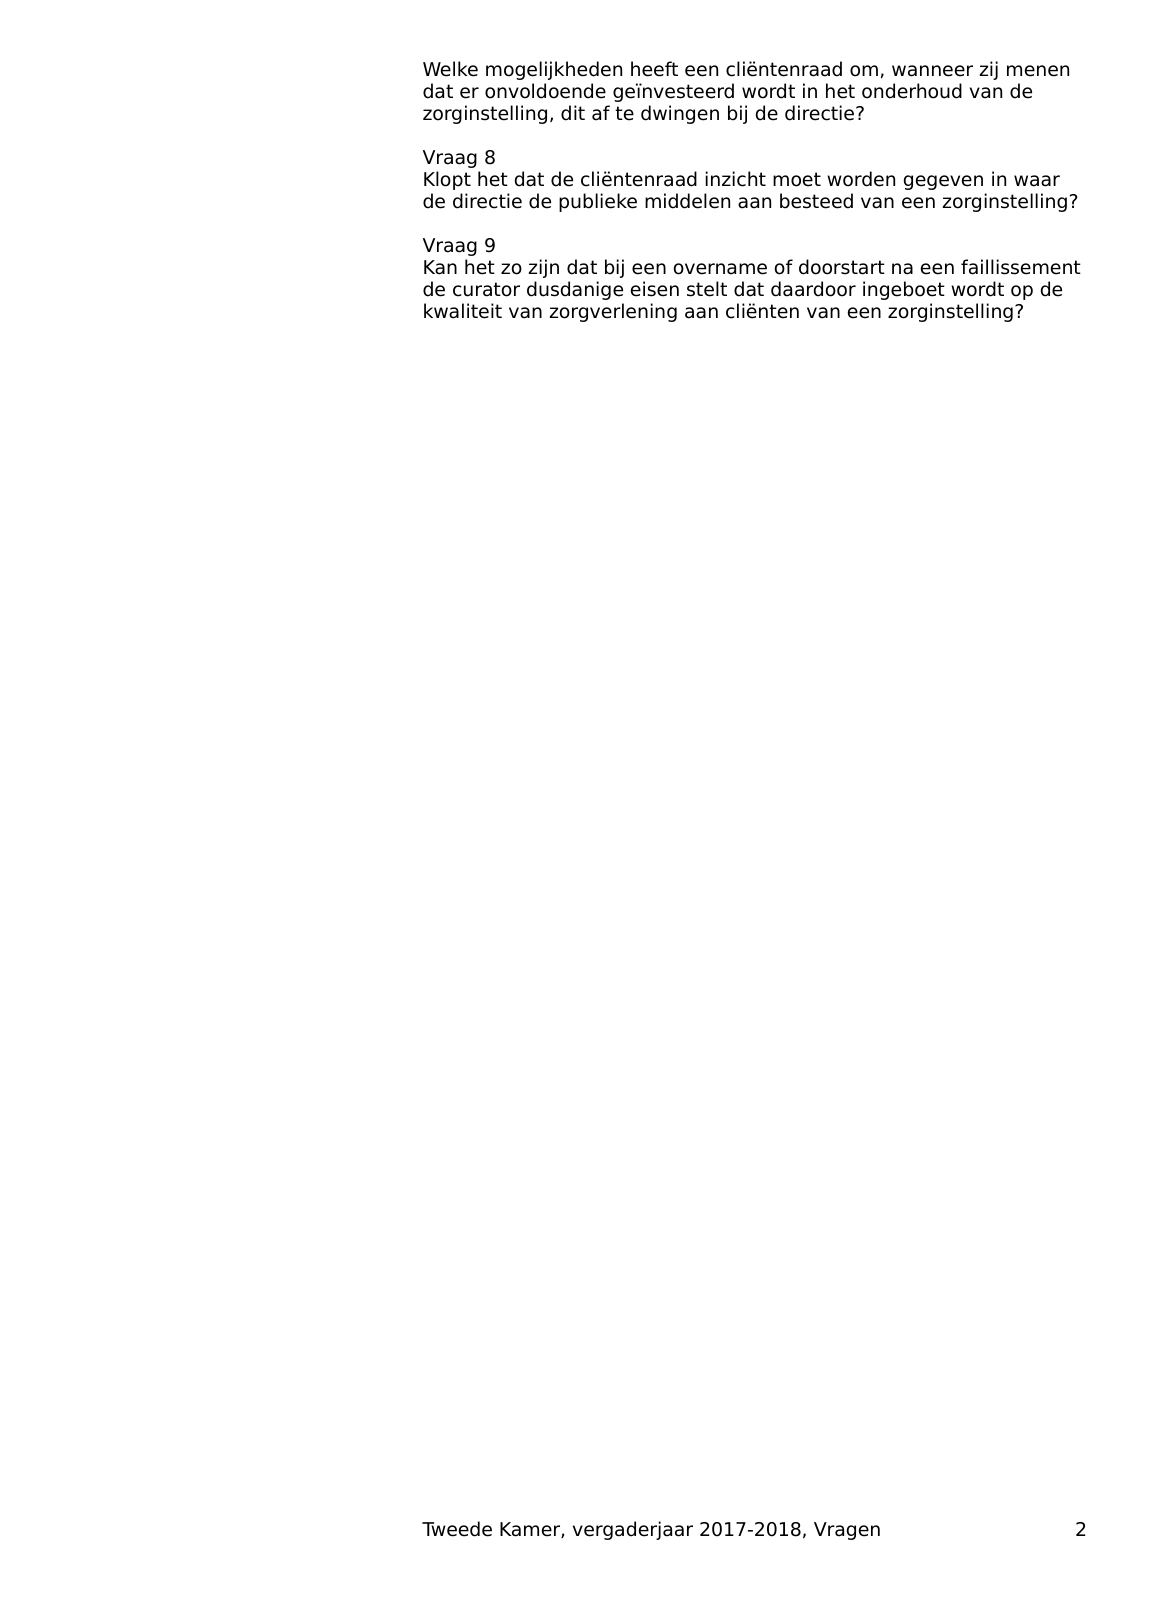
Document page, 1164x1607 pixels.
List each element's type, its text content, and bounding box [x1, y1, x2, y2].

text Klopt het dat de cliëntenraad inzicht moet worden gegeven in waar de directie de publieke middelen aan besteed van een zorginstelling? [422, 169, 1087, 213]
text Welke mogelijkheden heeft een cliëntenraad om, wanneer zij menen dat er onvoldoende geïnvesteerd wordt in het onderhoud van de zorginstelling, dit af te dwingen bij de directie? [422, 59, 1087, 125]
text Vraag 8 [422, 147, 1087, 169]
text Kan het zo zijn dat bij een overname of doorstart na een faillissement de curator dusdanige eisen stelt dat daardoor ingeboet wordt op de kwaliteit van zorgverlening aan cliënten van een zorginstelling? [422, 257, 1087, 323]
text Vraag 9 [422, 235, 1087, 257]
